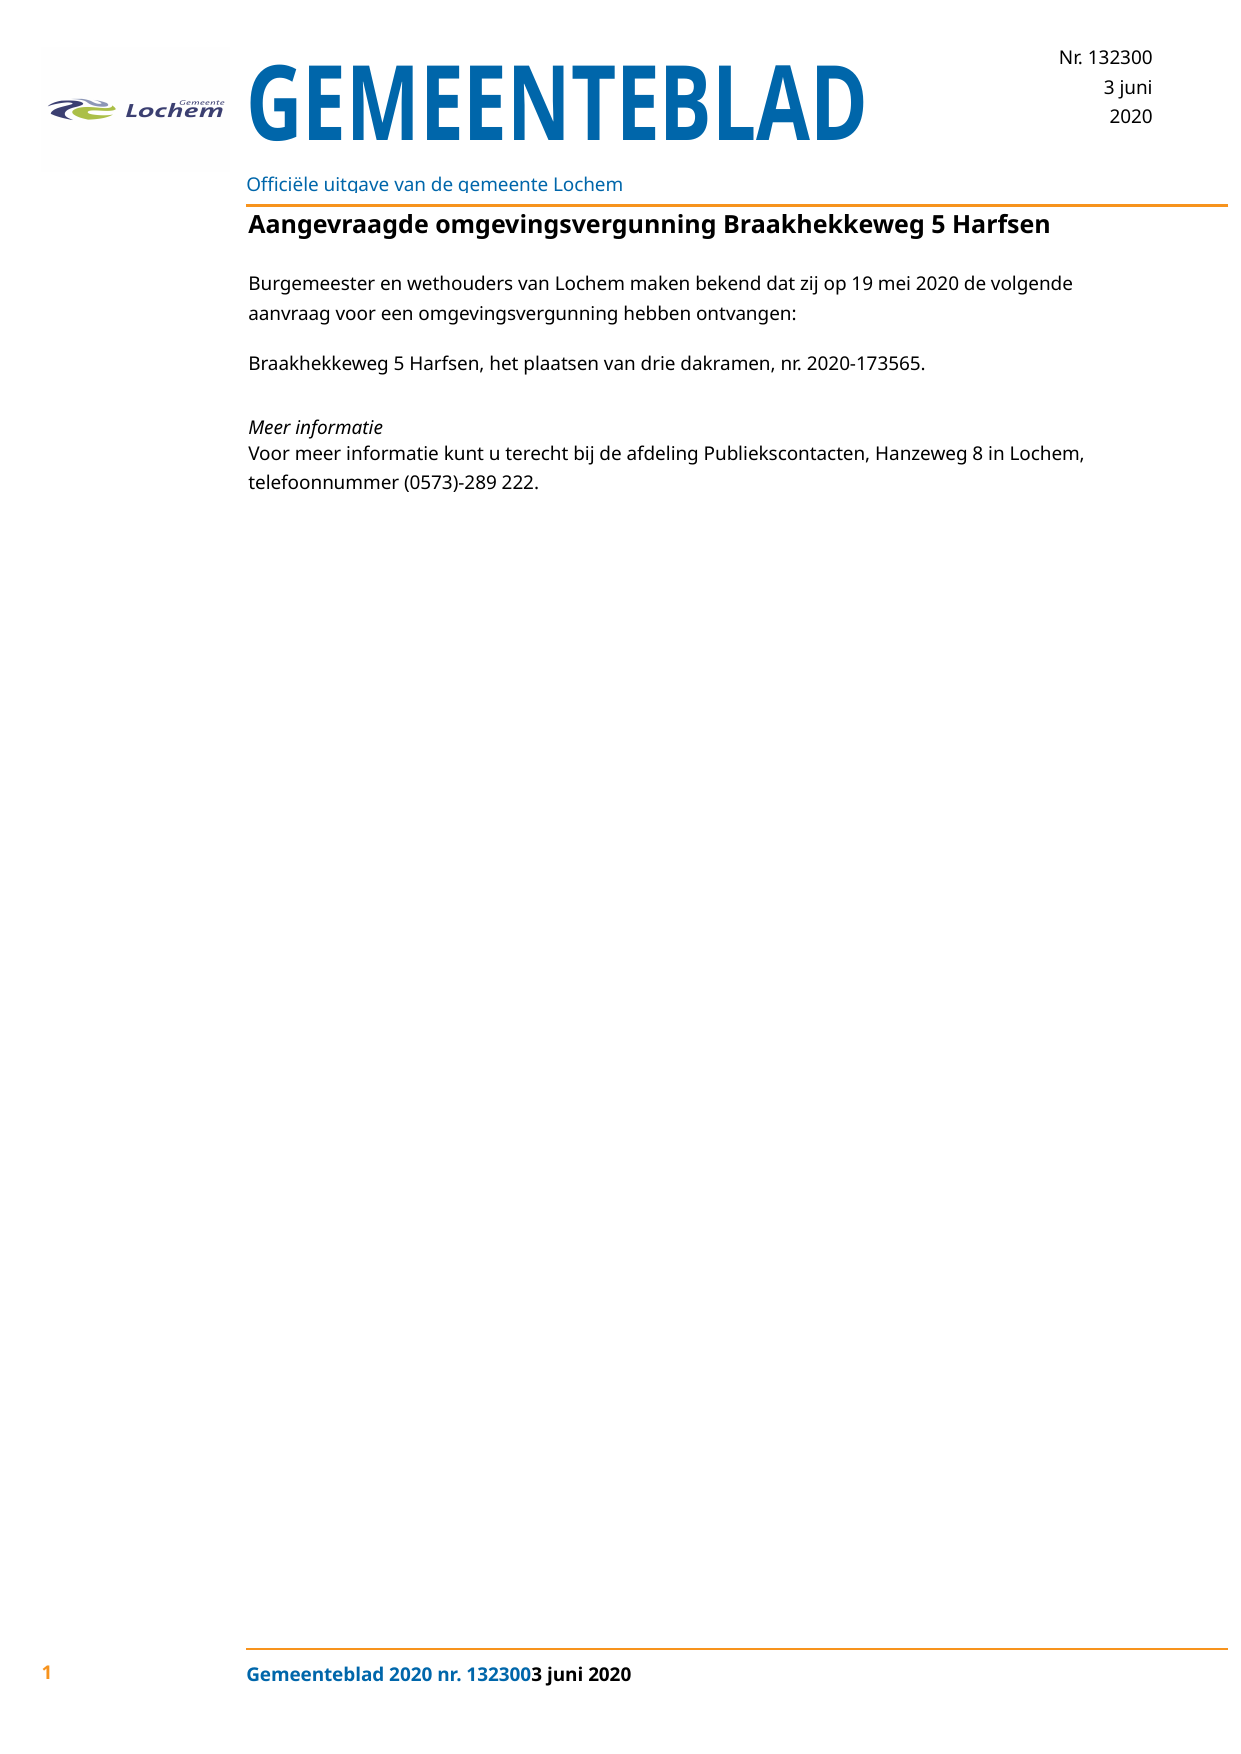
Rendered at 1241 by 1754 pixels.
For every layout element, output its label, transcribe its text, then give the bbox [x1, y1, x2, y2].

text Voor meer informatie kunt u terecht bij de afdeling Publiekscontacten, Hanzeweg 8 in Lochem, telefoonnummer (0573)-289 222. [248, 440, 1152, 495]
text Burgemeester en wethouders van Lochem maken bekend dat zij op 19 mei 2020 de volgende aanvraag voor een omgevingsvergunning hebben ontvangen: [248, 270, 1152, 326]
text Braakhekkeweg 5 Harfsen, het plaatsen van drie dakramen, nr. 2020-173565. [248, 350, 1152, 376]
text Aangevraagde omgevingsvergunning Braakhekkeweg 5 Harfsen [248, 207, 1152, 241]
text Meer informatie [248, 414, 1152, 440]
picture [41, 47, 231, 172]
